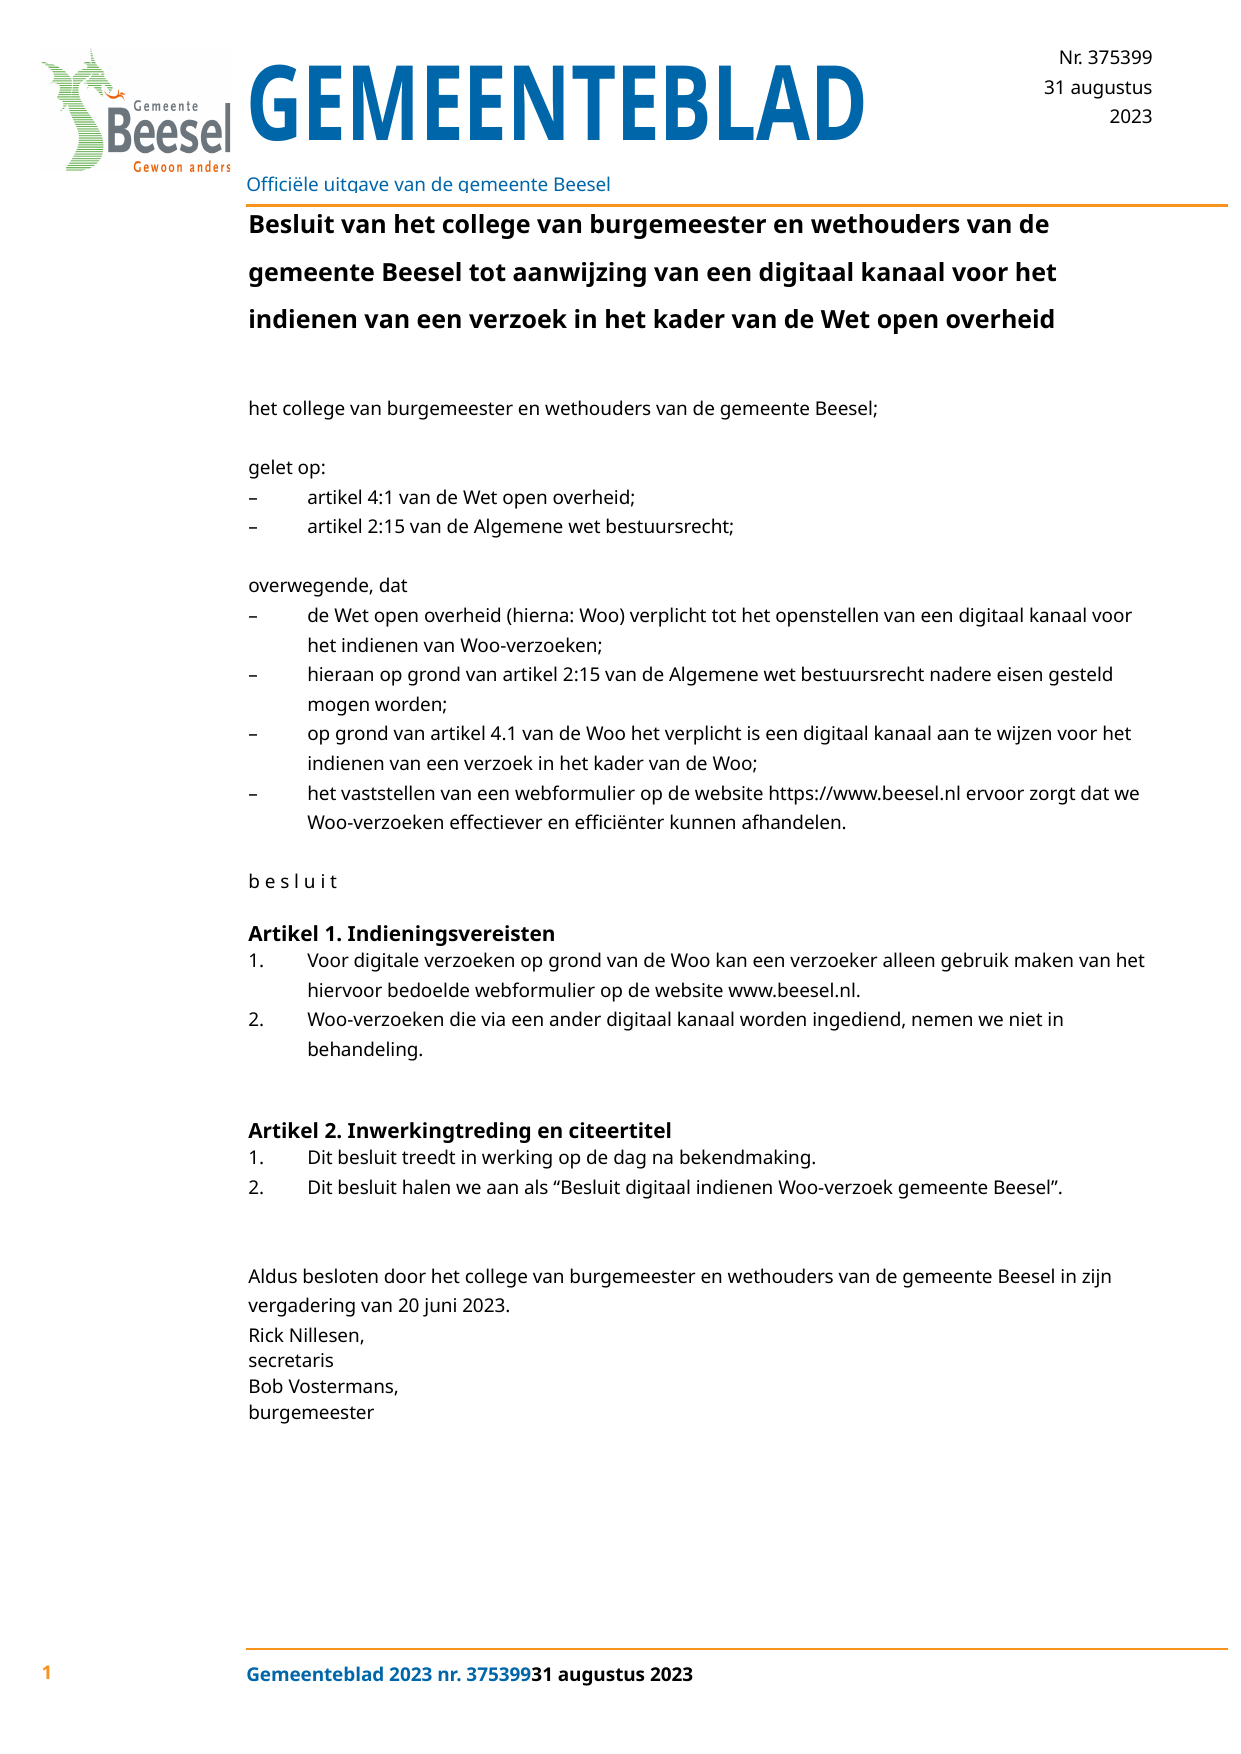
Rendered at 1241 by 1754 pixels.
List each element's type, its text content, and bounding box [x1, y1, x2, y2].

picture [41, 47, 231, 172]
text Aldus besloten door het college van burgemeester en wethouders van de gemeente Beesel in zijn vergadering van 20 juni 2023. [248, 1263, 1152, 1318]
text burgemeester [248, 1399, 1152, 1425]
text Bob Vostermans, [248, 1373, 1152, 1399]
text Besluit van het college van burgemeester en wethouders van de gemeente Beesel tot aanwijzing van een digitaal kanaal voor het indienen van een verzoek in het kader van de Wet open overheid [248, 207, 1152, 336]
list Dit besluit halen we aan als “Besluit digitaal indienen Woo-verzoek gemeente Beesel”. [248, 1174, 1152, 1200]
list Dit besluit treedt in werking op de dag na bekendmaking. [248, 1144, 1152, 1170]
text het college van burgemeester en wethouders van de gemeente Beesel; [248, 395, 1152, 421]
text b e s l u i t [248, 868, 1152, 894]
text Artikel 2. Inwerkingtreding en citeertitel [248, 1116, 1152, 1144]
list hieraan op grond van artikel 2:15 van de Algemene wet bestuursrecht nadere eisen gesteld mogen worden; [248, 661, 1152, 717]
list artikel 4:1 van de Wet open overheid; [248, 484, 1152, 509]
text overwegende, dat [248, 573, 1152, 598]
text gelet op: [248, 454, 1152, 480]
list het vaststellen van een webformulier op de website https://www.beesel.nl ervoor zorgt dat we Woo-verzoeken effectiever en efficiënter kunnen afhandelen. [248, 780, 1152, 835]
text Artikel 1. Indieningsvereisten [248, 919, 1152, 947]
list op grond van artikel 4.1 van de Woo het verplicht is een digitaal kanaal aan te wijzen voor het indienen van een verzoek in het kader van de Woo; [248, 721, 1152, 776]
list artikel 2:15 van de Algemene wet bestuursrecht; [248, 513, 1152, 539]
text Rick Nillesen, [248, 1322, 1152, 1348]
list Voor digitale verzoeken op grond van de Woo kan een verzoeker alleen gebruik maken van het hiervoor bedoelde webformulier op de website www.beesel.nl. [248, 947, 1152, 1003]
list de Wet open overheid (hierna: Woo) verplicht tot het openstellen van een digitaal kanaal voor het indienen van Woo-verzoeken; [248, 602, 1152, 657]
text secretaris [248, 1348, 1152, 1373]
list Woo-verzoeken die via een ander digitaal kanaal worden ingediend, nemen we niet in behandeling. [248, 1006, 1152, 1062]
